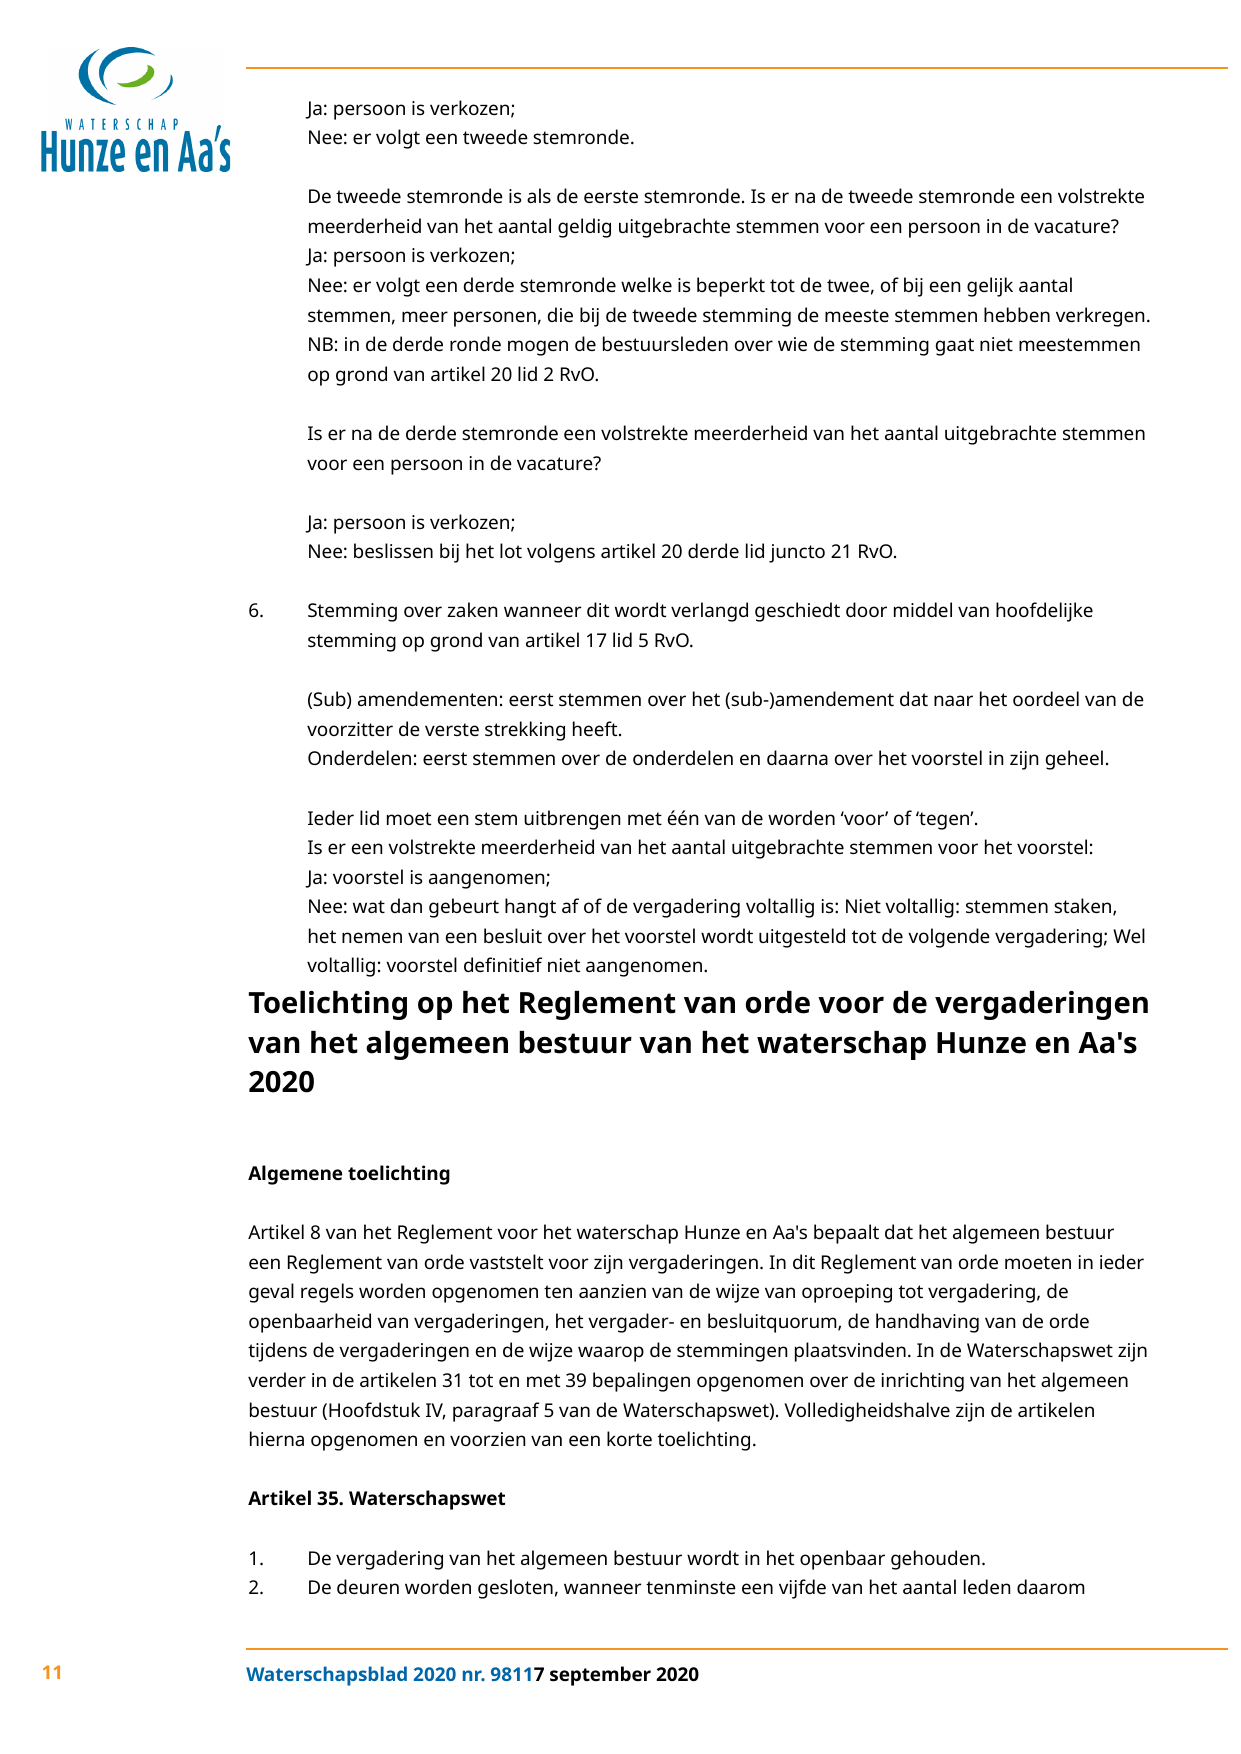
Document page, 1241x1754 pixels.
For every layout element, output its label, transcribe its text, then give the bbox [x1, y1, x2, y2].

list (Sub) amendementen: eerst stemmen over het (sub-)amendement dat naar het oordeel van de voorzitter de verste strekking heeft. [248, 686, 1152, 742]
list Nee: wat dan gebeurt hangt af of de vergadering voltallig is: Niet voltallig: stemmen staken, het nemen van een besluit over het voorstel wordt uitgesteld tot de volgende vergadering; Wel voltallig: voorstel definitief niet aangenomen. [248, 893, 1152, 978]
picture [226, 145, 231, 156]
list Ja: persoon is verkozen; [248, 95, 1152, 121]
list De vergadering van het algemeen bestuur wordt in het openbaar gehouden. [248, 1545, 1152, 1570]
list NB: in de derde ronde mogen de bestuursleden over wie de stemming gaat niet meestemmen op grond van artikel 20 lid 2 RvO. [248, 331, 1152, 387]
list Is er een volstrekte meerderheid van het aantal uitgebrachte stemmen voor het voorstel: [248, 834, 1152, 860]
list Onderdelen: eerst stemmen over de onderdelen en daarna over het voorstel in zijn geheel. [248, 746, 1152, 771]
list Ja: persoon is verkozen; [248, 243, 1152, 268]
list De deuren worden gesloten, wanneer tenminste een vijfde van het aantal leden daarom [248, 1574, 1152, 1600]
list Stemming over zaken wanneer dit wordt verlangd geschiedt door middel van hoofdelijke stemming op grond van artikel 17 lid 5 RvO. [248, 598, 1152, 653]
list Ja: voorstel is aangenomen; [248, 864, 1152, 890]
picture [41, 47, 231, 172]
text Toelichting op het Reglement van orde voor de vergaderingen van het algemeen bestuur van het waterschap Hunze en Aa's 2020 [248, 982, 1152, 1101]
list Ja: persoon is verkozen; [248, 509, 1152, 535]
text Artikel 35. Waterschapswet [248, 1486, 1152, 1511]
text Artikel 8 van het Reglement voor het waterschap Hunze en Aa's bepaalt dat het algemeen bestuur een Reglement van orde vaststelt voor zijn vergaderingen. In dit Reglement van orde moeten in ieder geval regels worden opgenomen ten aanzien van de wijze van oproeping tot vergadering, de openbaarheid van vergaderingen, het vergader- en besluitquorum, de handhaving van de orde tijdens de vergaderingen en de wijze waarop de stemmingen plaatsvinden. In de Waterschapswet zijn verder in de artikelen 31 tot en met 39 bepalingen opgenomen over de inrichting van het algemeen bestuur (Hoofdstuk IV, paragraaf 5 van de Waterschapswet). Volledigheidshalve zijn de artikelen hierna opgenomen en voorzien van een korte toelichting. [248, 1219, 1152, 1452]
list Is er na de derde stemronde een volstrekte meerderheid van het aantal uitgebrachte stemmen voor een persoon in de vacature? [248, 420, 1152, 476]
list Ieder lid moet een stem uitbrengen met één van de worden ‘voor’ of ‘tegen’. [248, 805, 1152, 831]
list De tweede stemronde is als de eerste stemronde. Is er na de tweede stemronde een volstrekte meerderheid van het aantal geldig uitgebrachte stemmen voor een persoon in de vacature? [248, 183, 1152, 239]
list Nee: beslissen bij het lot volgens artikel 20 derde lid juncto 21 RvO. [248, 538, 1152, 564]
list Nee: er volgt een derde stemronde welke is beperkt tot de twee, of bij een gelijk aantal stemmen, meer personen, die bij de tweede stemming de meeste stemmen hebben verkregen. [248, 272, 1152, 328]
picture [47, 154, 51, 172]
text Algemene toelichting [248, 1160, 1152, 1186]
list Nee: er volgt een tweede stemronde. [248, 124, 1152, 150]
picture [183, 163, 191, 172]
